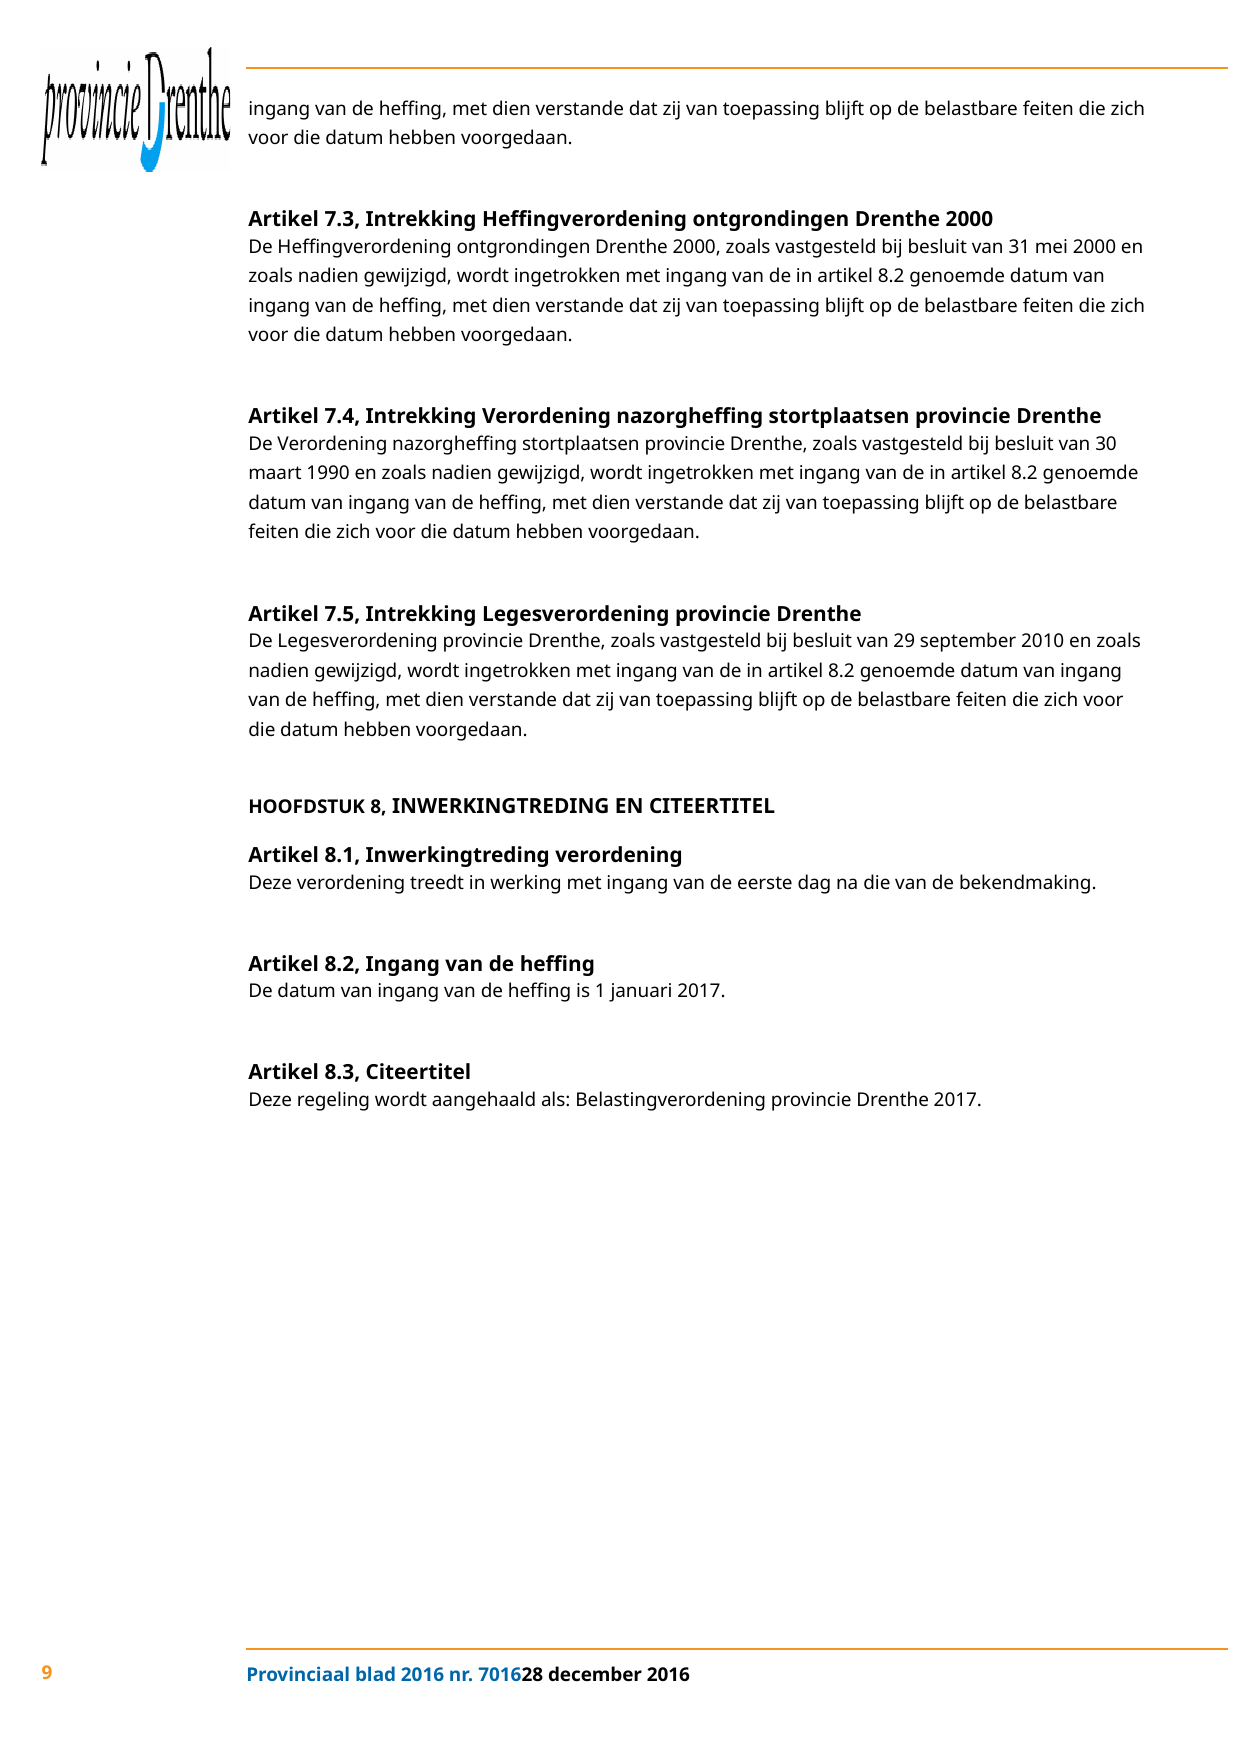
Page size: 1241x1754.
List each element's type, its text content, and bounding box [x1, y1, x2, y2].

text Artikel 8.3, Citeertitel [248, 1057, 1152, 1086]
text Artikel 7.3, Intrekking Heffingverordening ontgrondingen Drenthe 2000 [248, 204, 1152, 233]
text De datum van ingang van de heffing is 1 januari 2017. [248, 977, 1152, 1003]
text De Heffingverordening ontgrondingen Drenthe 2000, zoals vastgesteld bij besluit van 31 mei 2000 en zoals nadien gewijzigd, wordt ingetrokken met ingang van de in artikel 8.2 genoemde datum van ingang van de heffing, met dien verstande dat zij van toepassing blijft op de belastbare feiten die zich voor die datum hebben voorgedaan. [248, 233, 1152, 347]
text HOOFDSTUK 8, INWERKINGTREDING EN CITEERTITEL [248, 791, 1152, 819]
text Artikel 8.1, Inwerkingtreding verordening [248, 840, 1152, 869]
text Artikel 8.2, Ingang van de heffing [248, 949, 1152, 977]
text Artikel 7.5, Intrekking Legesverordening provincie Drenthe [248, 599, 1152, 627]
text De Legesverordening provincie Drenthe, zoals vastgesteld bij besluit van 29 september 2010 en zoals nadien gewijzigd, wordt ingetrokken met ingang van de in artikel 8.2 genoemde datum van ingang van de heffing, met dien verstande dat zij van toepassing blijft op de belastbare feiten die zich voor die datum hebben voorgedaan. [248, 627, 1152, 742]
text Deze regeling wordt aangehaald als: Belastingverordening provincie Drenthe 2017. [248, 1086, 1152, 1111]
picture [41, 47, 231, 172]
text De Verordening nazorgheffing stortplaatsen provincie Drenthe, zoals vastgesteld bij besluit van 30 maart 1990 en zoals nadien gewijzigd, wordt ingetrokken met ingang van de in artikel 8.2 genoemde datum van ingang van de heffing, met dien verstande dat zij van toepassing blijft op de belastbare feiten die zich voor die datum hebben voorgedaan. [248, 430, 1152, 544]
text ingang van de heffing, met dien verstande dat zij van toepassing blijft op de belastbare feiten die zich voor die datum hebben voorgedaan. [248, 95, 1152, 150]
text Deze verordening treedt in werking met ingang van de eerste dag na die van de bekendmaking. [248, 869, 1152, 894]
text Artikel 7.4, Intrekking Verordening nazorgheffing stortplaatsen provincie Drenthe [248, 402, 1152, 430]
